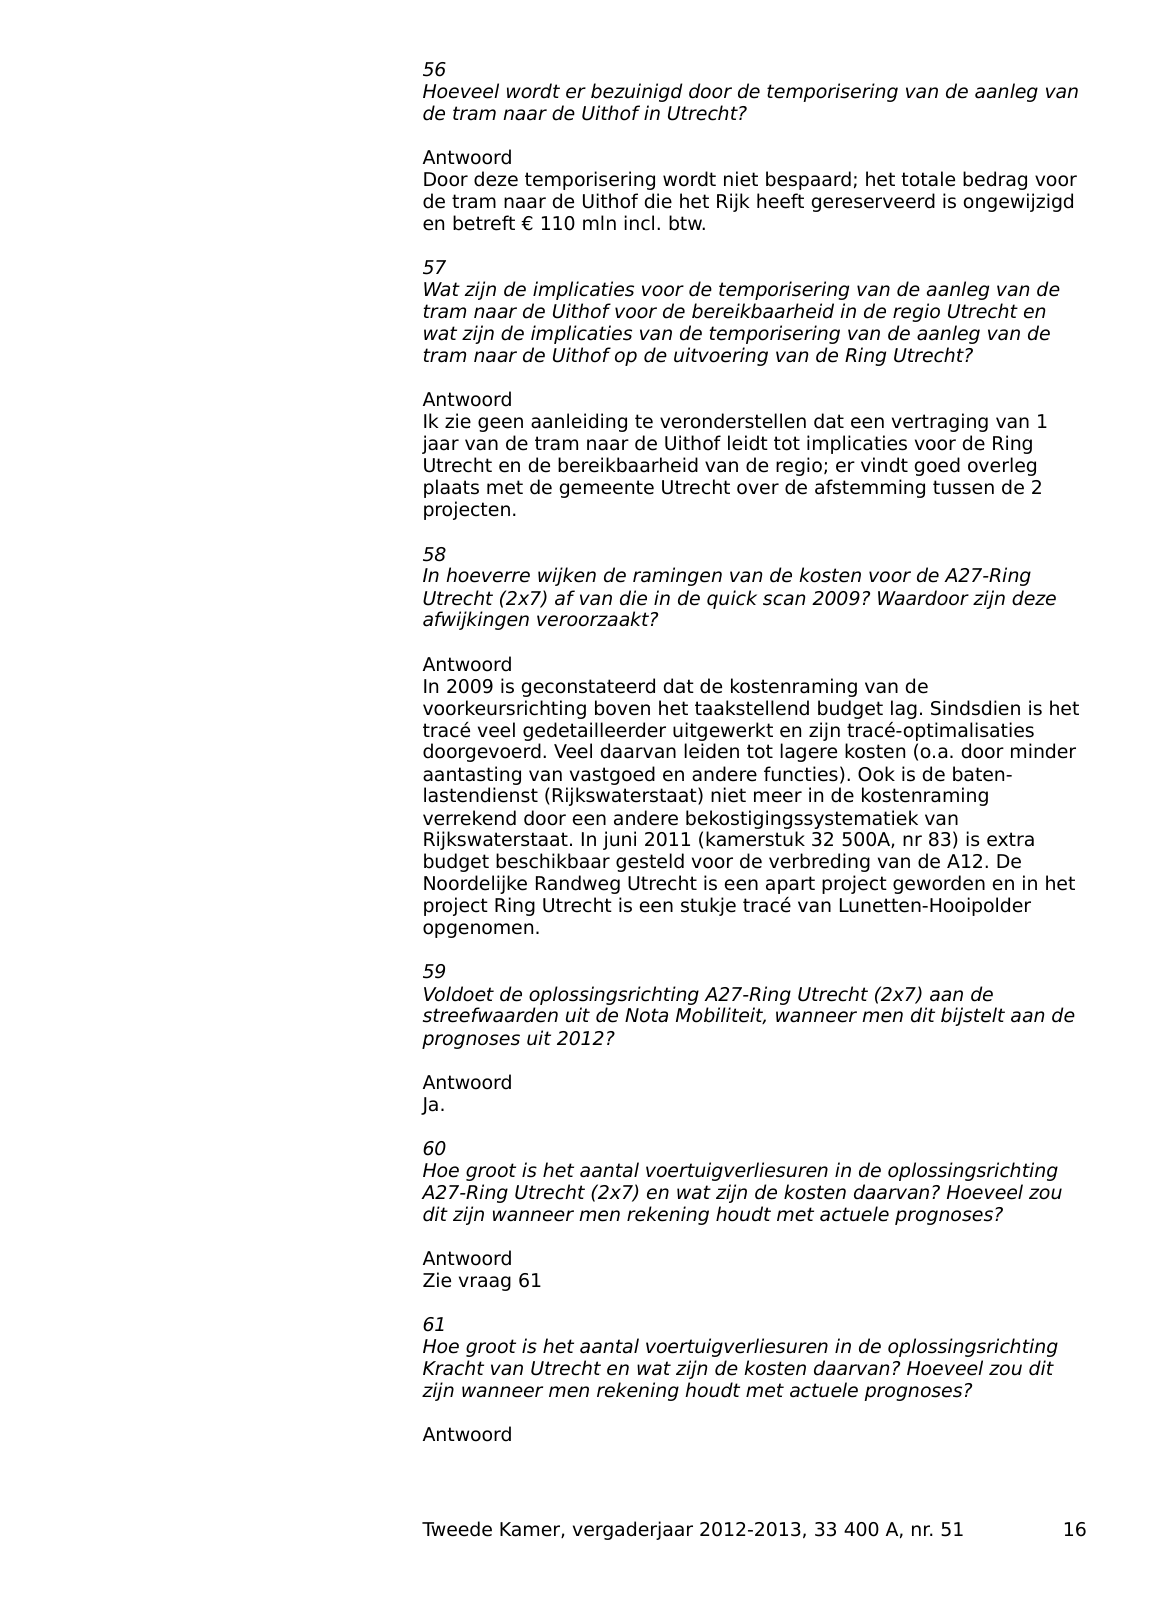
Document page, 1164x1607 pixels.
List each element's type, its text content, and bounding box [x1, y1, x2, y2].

text Antwoord [422, 1424, 1087, 1446]
text Voldoet de oplossingsrichting A27-Ring Utrecht (2x7) aan de streefwaarden uit de Nota Mobiliteit, wanneer men dit bijstelt aan de prognoses uit 2012? [422, 983, 1087, 1049]
text Antwoord [422, 1248, 1087, 1270]
text Zie vraag 61 [422, 1270, 1087, 1292]
text 59 [422, 961, 1087, 983]
text Wat zijn de implicaties voor de temporisering van de aanleg van de tram naar de Uithof voor de bereikbaarheid in de regio Utrecht en wat zijn de implicaties van de temporisering van de aanleg van de tram naar de Uithof op de uitvoering van de Ring Utrecht? [422, 279, 1087, 367]
text 58 [422, 543, 1087, 565]
text 61 [422, 1314, 1087, 1336]
text 57 [422, 257, 1087, 279]
text Hoe groot is het aantal voertuigverliesuren in de oplossingsrichting A27-Ring Utrecht (2x7) en wat zijn de kosten daarvan? Hoeveel zou dit zijn wanneer men rekening houdt met actuele prognoses? [422, 1160, 1087, 1226]
text Ja. [422, 1093, 1087, 1116]
text Hoe groot is het aantal voertuigverliesuren in de oplossingsrichting Kracht van Utrecht en wat zijn de kosten daarvan? Hoeveel zou dit zijn wanneer men rekening houdt met actuele prognoses? [422, 1336, 1087, 1402]
text Hoeveel wordt er bezuinigd door de temporisering van de aanleg van de tram naar de Uithof in Utrecht? [422, 81, 1087, 125]
text In 2009 is geconstateerd dat de kostenraming van de voorkeursrichting boven het taakstellend budget lag. Sindsdien is het tracé veel gedetailleerder uitgewerkt en zijn tracé-optimalisaties doorgevoerd. Veel daarvan leiden tot lagere kosten (o.a. door minder aantasting van vastgoed en andere functies). Ook is de baten-lastendienst (Rijkswaterstaat) niet meer in de kostenraming verrekend door een andere bekostigingssystematiek van Rijkswaterstaat. In juni 2011 (kamerstuk 32 500A, nr 83) is extra budget beschikbaar gesteld voor de verbreding van de A12. De Noordelijke Randweg Utrecht is een apart project geworden en in het project Ring Utrecht is een stukje tracé van Lunetten-Hooipolder opgenomen. [422, 676, 1087, 939]
text Antwoord [422, 147, 1087, 169]
text Ik zie geen aanleiding te veronderstellen dat een vertraging van 1 jaar van de tram naar de Uithof leidt tot implicaties voor de Ring Utrecht en de bereikbaarheid van de regio; er vindt goed overleg plaats met de gemeente Utrecht over de afstemming tussen de 2 projecten. [422, 411, 1087, 521]
text Antwoord [422, 1072, 1087, 1093]
text Antwoord [422, 653, 1087, 676]
text Antwoord [422, 389, 1087, 411]
text In hoeverre wijken de ramingen van de kosten voor de A27-Ring Utrecht (2x7) af van die in de quick scan 2009? Waardoor zijn deze afwijkingen veroorzaakt? [422, 565, 1087, 631]
text 56 [422, 59, 1087, 81]
text Door deze temporisering wordt niet bespaard; het totale bedrag voor de tram naar de Uithof die het Rijk heeft gereserveerd is ongewijzigd en betreft € 110 mln incl. btw. [422, 169, 1087, 235]
text 60 [422, 1138, 1087, 1160]
